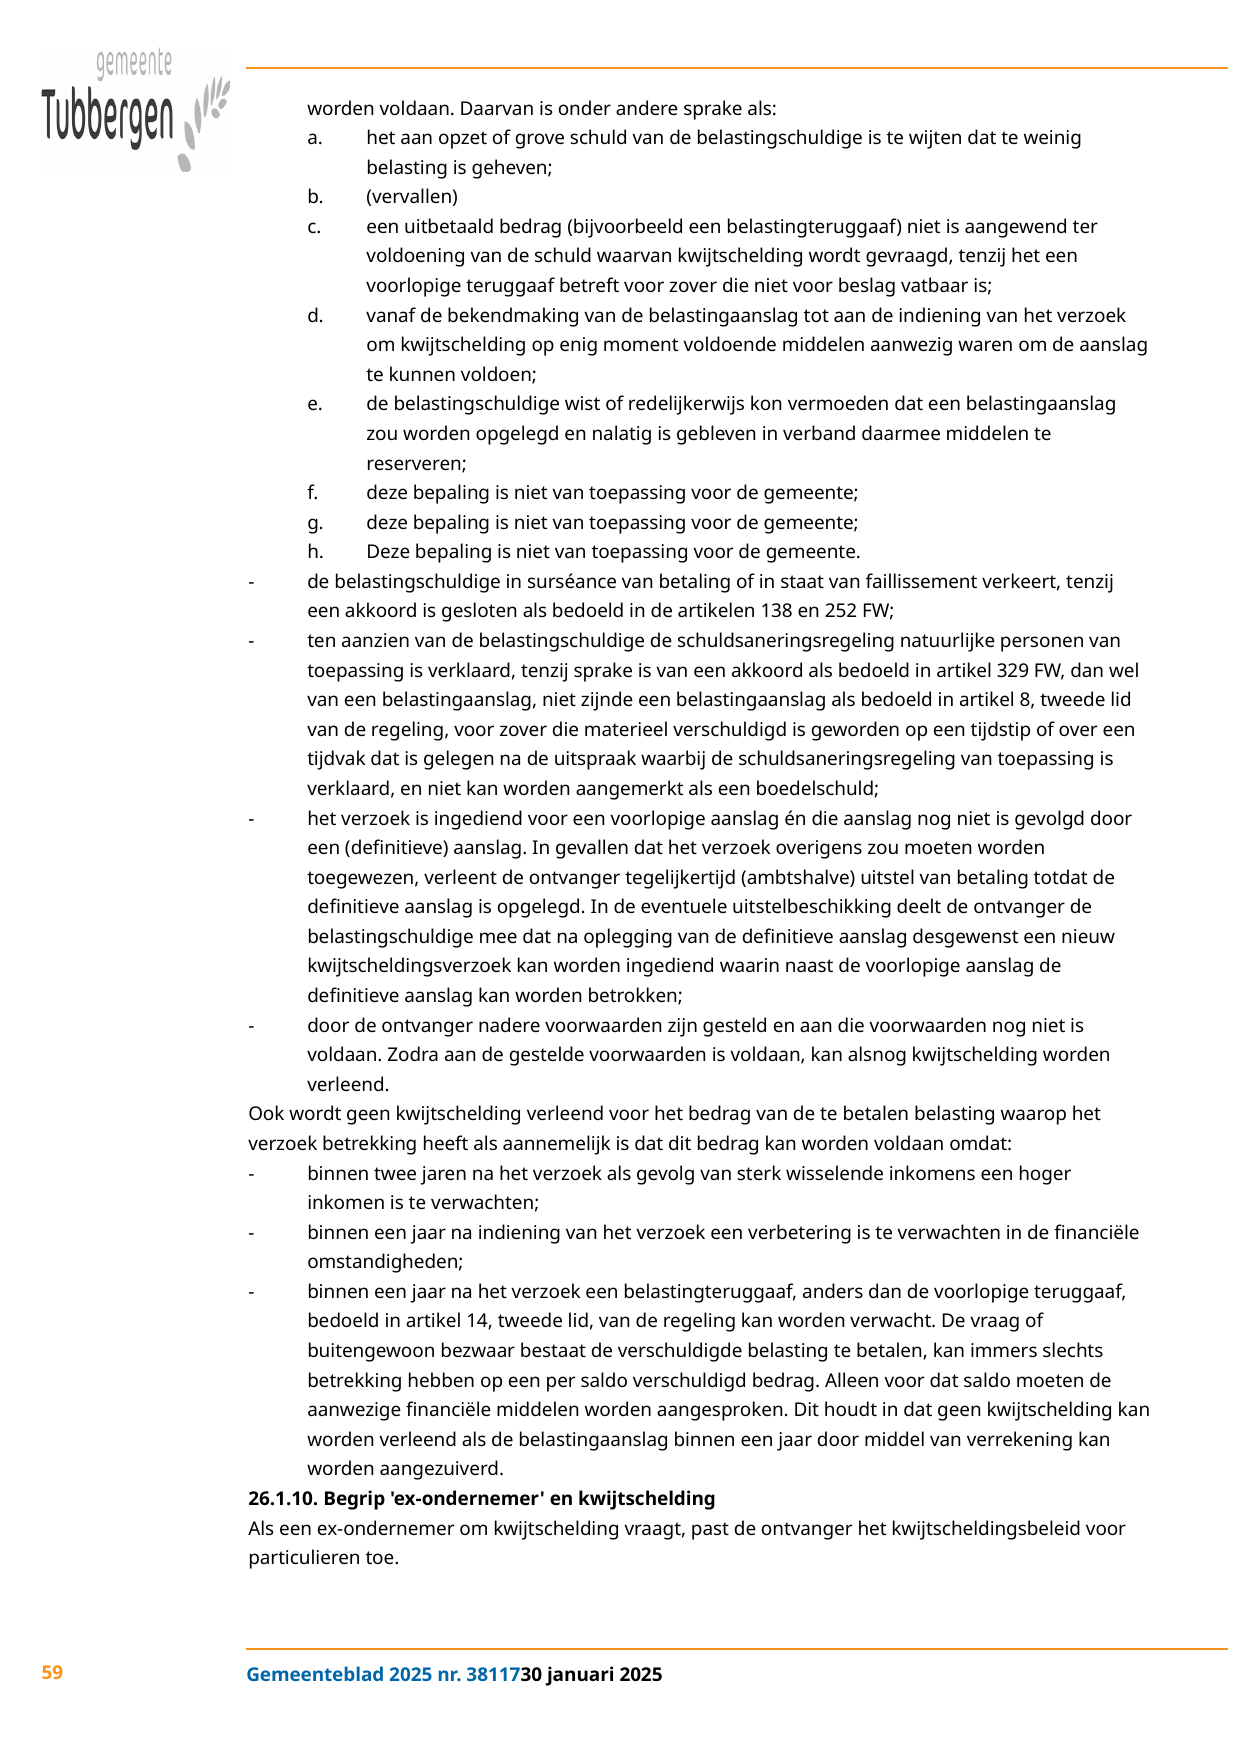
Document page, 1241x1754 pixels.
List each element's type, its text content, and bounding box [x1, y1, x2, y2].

list deze bepaling is niet van toepassing voor de gemeente; [307, 509, 1152, 535]
list binnen een jaar na indiening van het verzoek een verbetering is te verwachten in de financiële omstandigheden; [248, 1219, 1152, 1274]
text 26.1.10. Begrip 'ex-ondernemer' en kwijtschelding [248, 1485, 1152, 1511]
list de belastingschuldige in surséance van betaling of in staat van faillissement verkeert, tenzij een akkoord is gesloten als bedoeld in de artikelen 138 en 252 FW; [248, 568, 1152, 623]
text Ook wordt geen kwijtschelding verleend voor het bedrag van de te betalen belasting waarop het verzoek betrekking heeft als aannemelijk is dat dit bedrag kan worden voldaan omdat: [248, 1101, 1152, 1156]
list de belastingschuldige wist of redelijkerwijs kon vermoeden dat een belastingaanslag zou worden opgelegd en nalatig is gebleven in verband daarmee middelen te reserveren; [307, 391, 1152, 476]
list door de ontvanger nadere voorwaarden zijn gesteld en aan die voorwaarden nog niet is voldaan. Zodra aan de gestelde voorwaarden is voldaan, kan alsnog kwijtschelding worden verleend. [248, 1012, 1152, 1097]
list vanaf de bekendmaking van de belastingaanslag tot aan de indiening van het verzoek om kwijtschelding op enig moment voldoende middelen aanwezig waren om de aanslag te kunnen voldoen; [307, 302, 1152, 387]
list (vervallen) [307, 183, 1152, 209]
list worden voldaan. Daarvan is onder andere sprake als: [248, 95, 1152, 121]
text Als een ex-ondernemer om kwijtschelding vraagt, past de ontvanger het kwijtscheldingsbeleid voor particulieren toe. [248, 1515, 1152, 1570]
list binnen twee jaren na het verzoek als gevolg van sterk wisselende inkomens een hoger inkomen is te verwachten; [248, 1160, 1152, 1215]
list een uitbetaald bedrag (bijvoorbeeld een belastingteruggaaf) niet is aangewend ter voldoening van de schuld waarvan kwijtschelding wordt gevraagd, tenzij het een voorlopige teruggaaf betreft voor zover die niet voor beslag vatbaar is; [307, 213, 1152, 298]
list binnen een jaar na het verzoek een belastingteruggaaf, anders dan de voorlopige teruggaaf, bedoeld in artikel 14, tweede lid, van de regeling kan worden verwacht. De vraag of buitengewoon bezwaar bestaat de verschuldigde belasting te betalen, kan immers slechts betrekking hebben op een per saldo verschuldigd bedrag. Alleen voor dat saldo moeten de aanwezige financiële middelen worden aangesproken. Dit houdt in dat geen kwijtschelding kan worden verleend als de belastingaanslag binnen een jaar door middel van verrekening kan worden aangezuiverd. [248, 1278, 1152, 1481]
list ten aanzien van de belastingschuldige de schuldsaneringsregeling natuurlijke personen van toepassing is verklaard, tenzij sprake is van een akkoord als bedoeld in artikel 329 FW, dan wel van een belastingaanslag, niet zijnde een belastingaanslag als bedoeld in artikel 8, tweede lid van de regeling, voor zover die materieel verschuldigd is geworden op een tijdstip of over een tijdvak dat is gelegen na de uitspraak waarbij de schuldsaneringsregeling van toepassing is verklaard, en niet kan worden aangemerkt als een boedelschuld; [248, 627, 1152, 801]
list het verzoek is ingediend voor een voorlopige aanslag én die aanslag nog niet is gevolgd door een (definitieve) aanslag. In gevallen dat het verzoek overigens zou moeten worden toegewezen, verleent de ontvanger tegelijkertijd (ambtshalve) uitstel van betaling totdat de definitieve aanslag is opgelegd. In de eventuele uitstelbeschikking deelt de ontvanger de belastingschuldige mee dat na oplegging van de definitieve aanslag desgewenst een nieuw kwijtscheldingsverzoek kan worden ingediend waarin naast de voorlopige aanslag de definitieve aanslag kan worden betrokken; [248, 805, 1152, 1008]
list deze bepaling is niet van toepassing voor de gemeente; [307, 479, 1152, 505]
picture [41, 47, 231, 172]
list het aan opzet of grove schuld van de belastingschuldige is te wijten dat te weinig belasting is geheven; [307, 124, 1152, 180]
list Deze bepaling is niet van toepassing voor de gemeente. [307, 538, 1152, 564]
